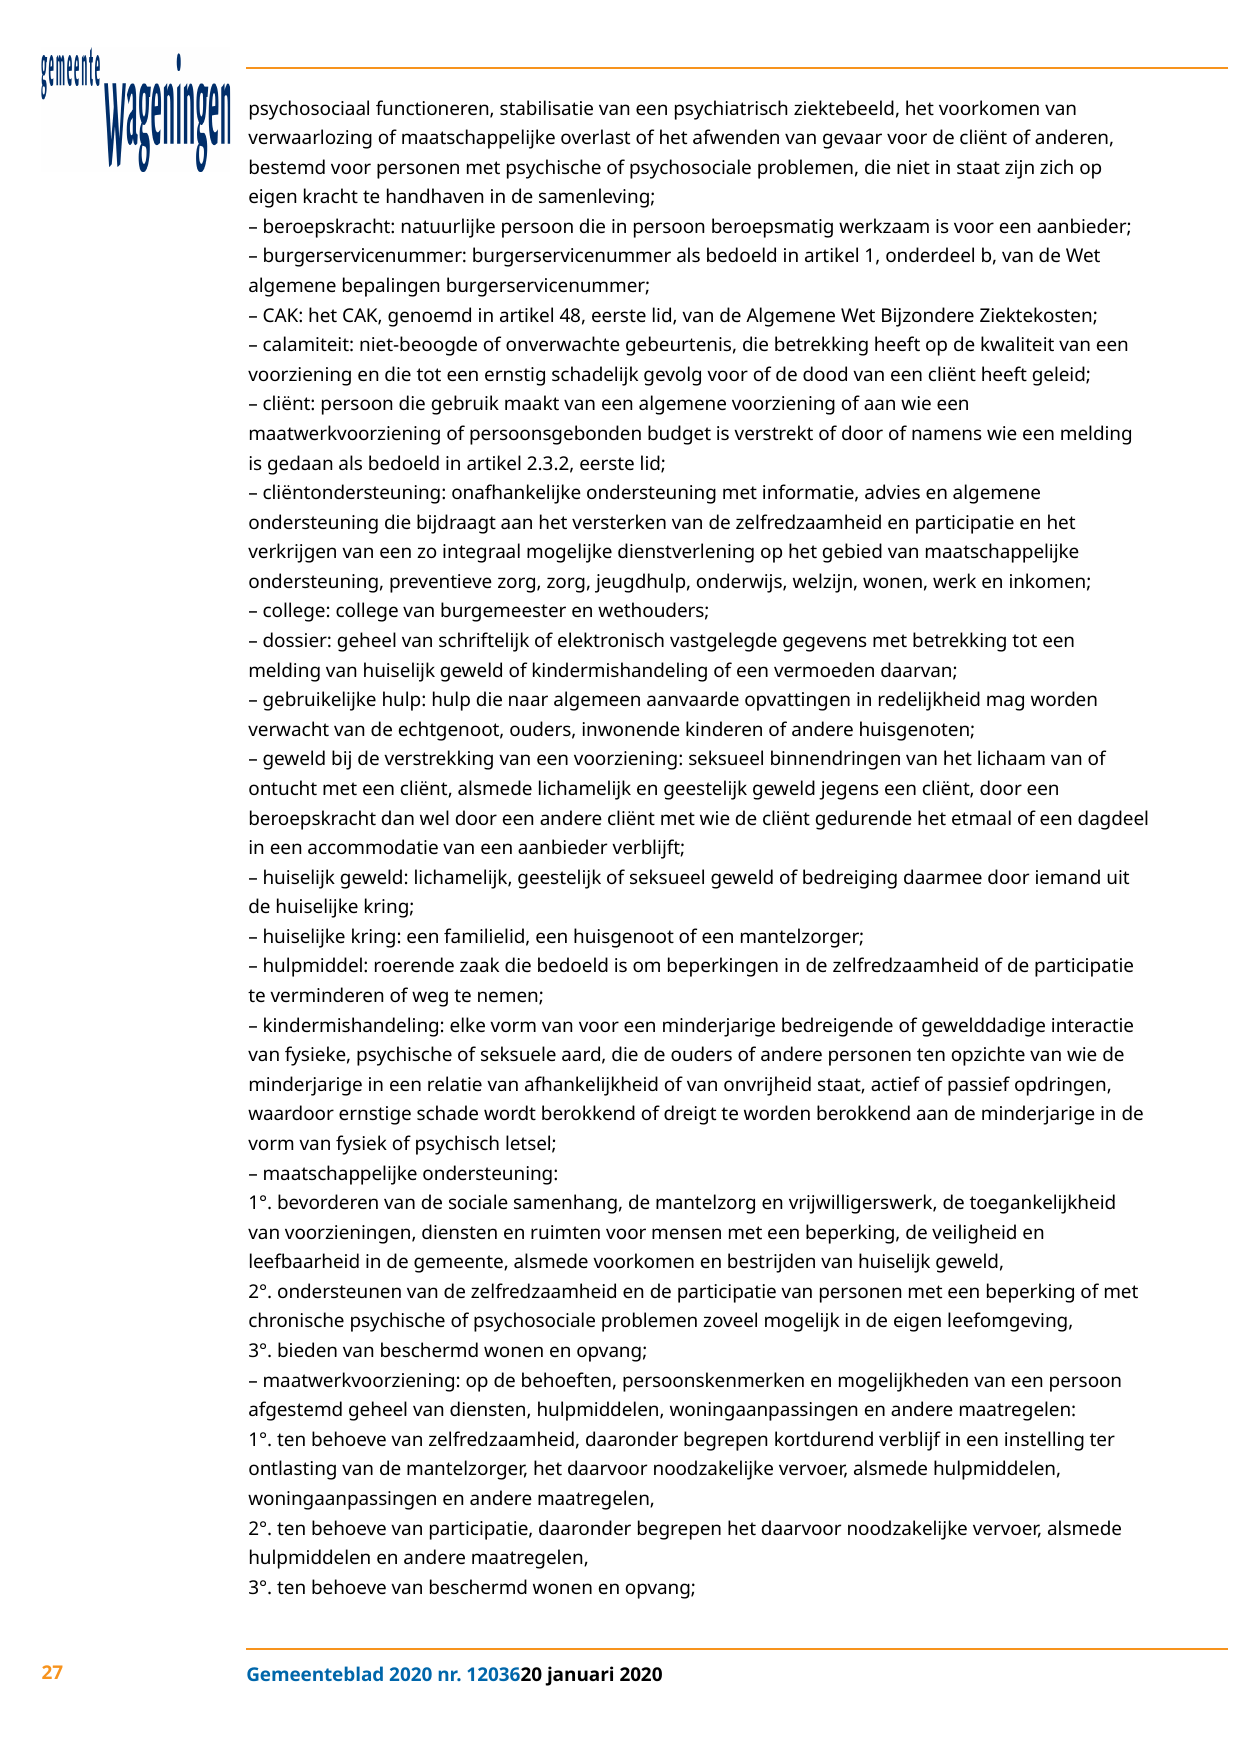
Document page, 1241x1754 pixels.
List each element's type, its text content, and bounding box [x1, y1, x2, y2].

text – kindermishandeling: elke vorm van voor een minderjarige bedreigende of gewelddadige interactie van fysieke, psychische of seksuele aard, die de ouders of andere personen ten opzichte van wie de minderjarige in een relatie van afhankelijkheid of van onvrijheid staat, actief of passief opdringen, waardoor ernstige schade wordt berokkend of dreigt te worden berokkend aan de minderjarige in de vorm van fysiek of psychisch letsel; [248, 1012, 1152, 1156]
text – dossier: geheel van schriftelijk of elektronisch vastgelegde gegevens met betrekking tot een melding van huiselijk geweld of kindermishandeling of een vermoeden daarvan; [248, 627, 1152, 683]
text – cliënt: persoon die gebruik maakt van een algemene voorziening of aan wie een maatwerkvoorziening of persoonsgebonden budget is verstrekt of door of namens wie een melding is gedaan als bedoeld in artikel 2.3.2, eerste lid; [248, 391, 1152, 476]
text – huiselijk geweld: lichamelijk, geestelijk of seksueel geweld of bedreiging daarmee door iemand uit de huiselijke kring; [248, 864, 1152, 919]
text 3°. ten behoeve van beschermd wonen en opvang; [248, 1574, 1152, 1600]
text – gebruikelijke hulp: hulp die naar algemeen aanvaarde opvattingen in redelijkheid mag worden verwacht van de echtgenoot, ouders, inwonende kinderen of andere huisgenoten; [248, 686, 1152, 742]
text – burgerservicenummer: burgerservicenummer als bedoeld in artikel 1, onderdeel b, van de Wet algemene bepalingen burgerservicenummer; [248, 243, 1152, 298]
text – CAK: het CAK, genoemd in artikel 48, eerste lid, van de Algemene Wet Bijzondere Ziektekosten; [248, 302, 1152, 328]
text – maatwerkvoorziening: op de behoeften, persoonskenmerken en mogelijkheden van een persoon afgestemd geheel van diensten, hulpmiddelen, woningaanpassingen en andere maatregelen: [248, 1367, 1152, 1422]
text 1°. ten behoeve van zelfredzaamheid, daaronder begrepen kortdurend verblijf in een instelling ter ontlasting van de mantelzorger, het daarvoor noodzakelijke vervoer, alsmede hulpmiddelen, woningaanpassingen en andere maatregelen, [248, 1426, 1152, 1511]
text psychosociaal functioneren, stabilisatie van een psychiatrisch ziektebeeld, het voorkomen van verwaarlozing of maatschappelijke overlast of het afwenden van gevaar voor de cliënt of anderen, bestemd voor personen met psychische of psychosociale problemen, die niet in staat zijn zich op eigen kracht te handhaven in de samenleving; [248, 95, 1152, 209]
picture [41, 47, 231, 172]
text 2°. ten behoeve van participatie, daaronder begrepen het daarvoor noodzakelijke vervoer, alsmede hulpmiddelen en andere maatregelen, [248, 1515, 1152, 1570]
text – beroepskracht: natuurlijke persoon die in persoon beroepsmatig werkzaam is voor een aanbieder; [248, 213, 1152, 239]
text – cliëntondersteuning: onafhankelijke ondersteuning met informatie, advies en algemene ondersteuning die bijdraagt aan het versterken van de zelfredzaamheid en participatie en het verkrijgen van een zo integraal mogelijke dienstverlening op het gebied van maatschappelijke ondersteuning, preventieve zorg, zorg, jeugdhulp, onderwijs, welzijn, wonen, werk en inkomen; [248, 479, 1152, 594]
text – hulpmiddel: roerende zaak die bedoeld is om beperkingen in de zelfredzaamheid of de participatie te verminderen of weg te nemen; [248, 953, 1152, 1008]
text – maatschappelijke ondersteuning: [248, 1160, 1152, 1186]
text – geweld bij de verstrekking van een voorziening: seksueel binnendringen van het lichaam van of ontucht met een cliënt, alsmede lichamelijk en geestelijk geweld jegens een cliënt, door een beroepskracht dan wel door een andere cliënt met wie de cliënt gedurende het etmaal of een dagdeel in een accommodatie van een aanbieder verblijft; [248, 746, 1152, 860]
text 1°. bevorderen van de sociale samenhang, de mantelzorg en vrijwilligerswerk, de toegankelijkheid van voorzieningen, diensten en ruimten voor mensen met een beperking, de veiligheid en leefbaarheid in de gemeente, alsmede voorkomen en bestrijden van huiselijk geweld, [248, 1189, 1152, 1274]
text – calamiteit: niet-beoogde of onverwachte gebeurtenis, die betrekking heeft op de kwaliteit van een voorziening en die tot een ernstig schadelijk gevolg voor of de dood van een cliënt heeft geleid; [248, 331, 1152, 387]
text 3°. bieden van beschermd wonen en opvang; [248, 1337, 1152, 1363]
text 2°. ondersteunen van de zelfredzaamheid en de participatie van personen met een beperking of met chronische psychische of psychosociale problemen zoveel mogelijk in de eigen leefomgeving, [248, 1278, 1152, 1333]
text – huiselijke kring: een familielid, een huisgenoot of een mantelzorger; [248, 923, 1152, 949]
text – college: college van burgemeester en wethouders; [248, 598, 1152, 623]
